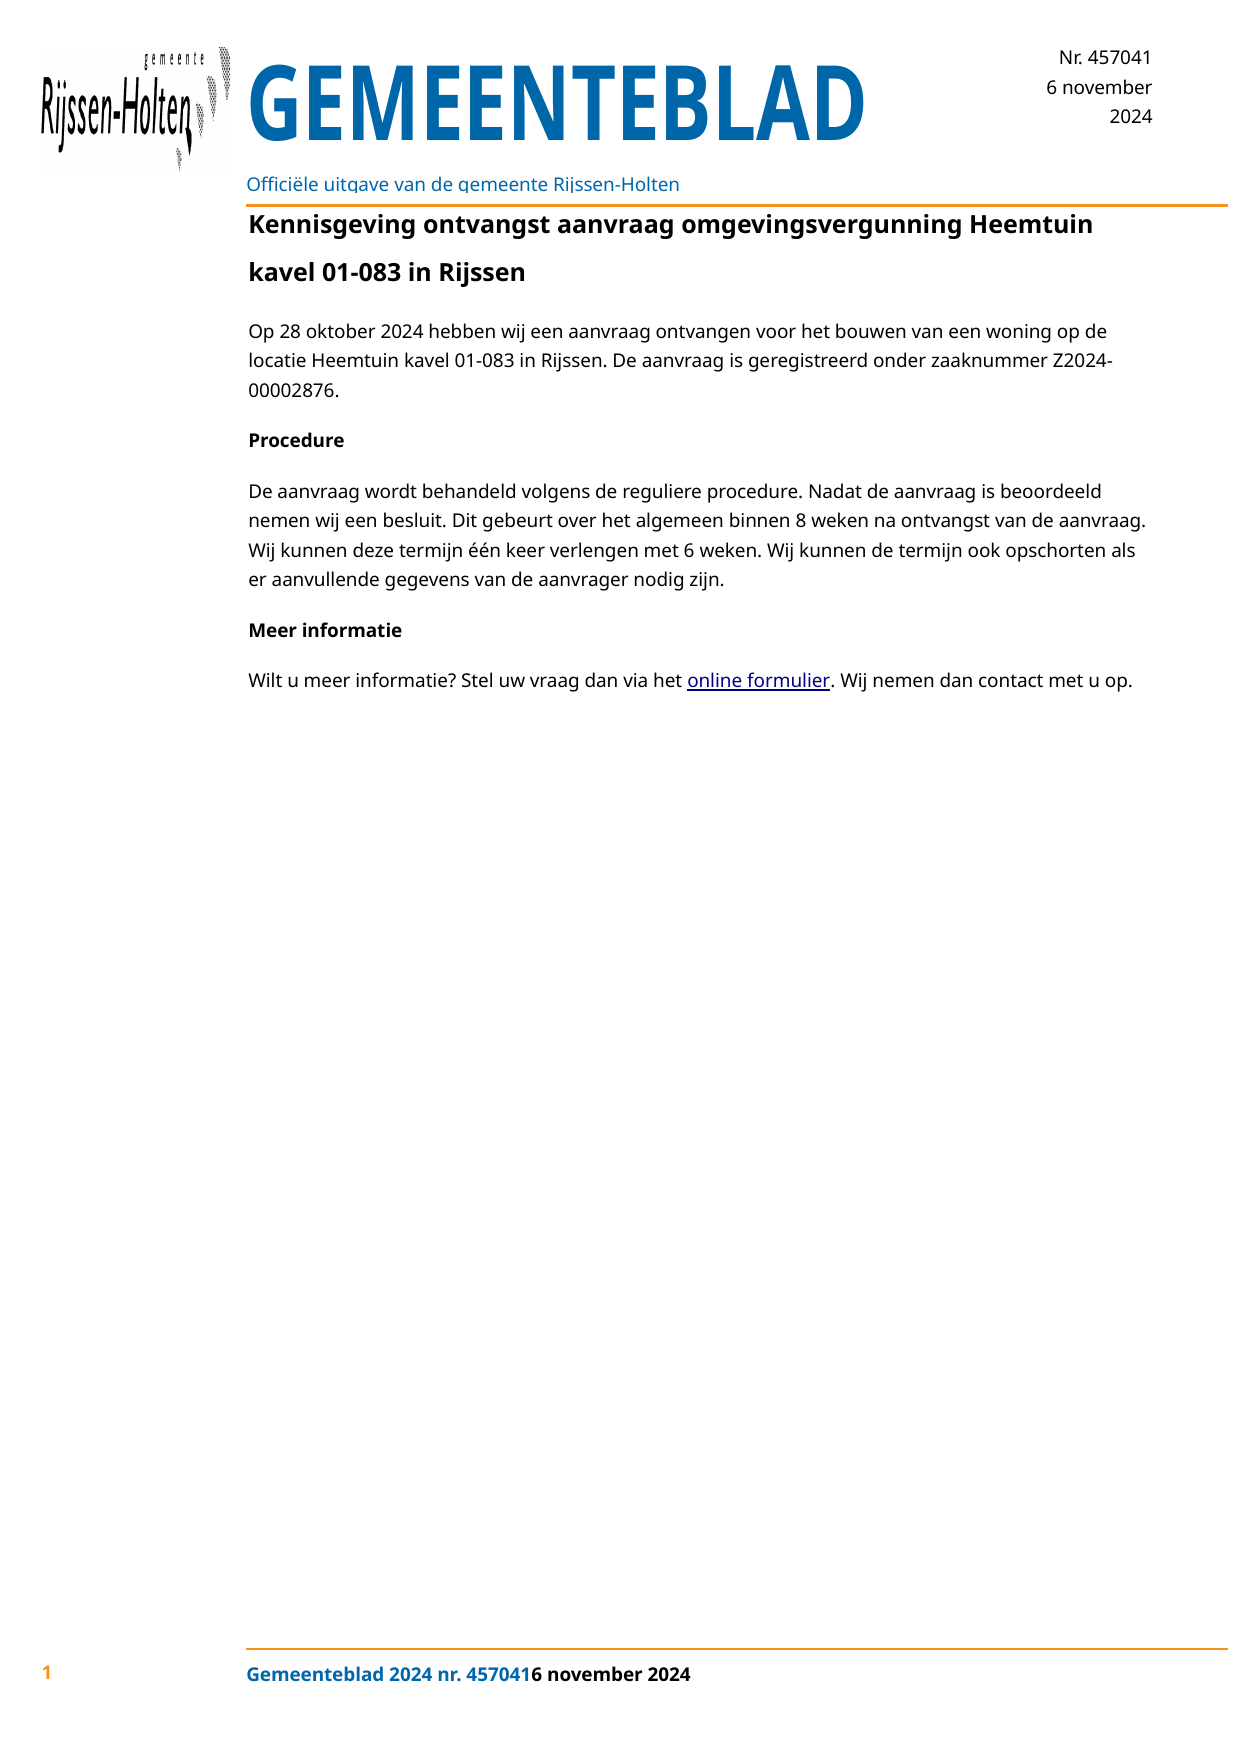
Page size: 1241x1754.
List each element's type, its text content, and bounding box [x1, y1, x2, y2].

text De aanvraag wordt behandeld volgens de reguliere procedure. Nadat de aanvraag is beoordeeld nemen wij een besluit. Dit gebeurt over het algemeen binnen 8 weken na ontvangst van de aanvraag. Wij kunnen deze termijn één keer verlengen met 6 weken. Wij kunnen de termijn ook opschorten als er aanvullende gegevens van de aanvrager nodig zijn. [248, 478, 1152, 592]
text Meer informatie [248, 617, 1152, 643]
text Op 28 oktober 2024 hebben wij een aanvraag ontvangen voor het bouwen van een woning op de locatie Heemtuin kavel 01-083 in Rijssen. De aanvraag is geregistreerd onder zaaknummer Z2024-00002876. [248, 318, 1152, 403]
picture [41, 47, 231, 172]
text Kennisgeving ontvangst aanvraag omgevingsvergunning Heemtuin kavel 01-083 in Rijssen [248, 207, 1152, 288]
text Procedure [248, 427, 1152, 453]
text Wilt u meer informatie? Stel uw vraag dan via het online formulier. Wij nemen dan contact met u op. [248, 667, 1152, 693]
